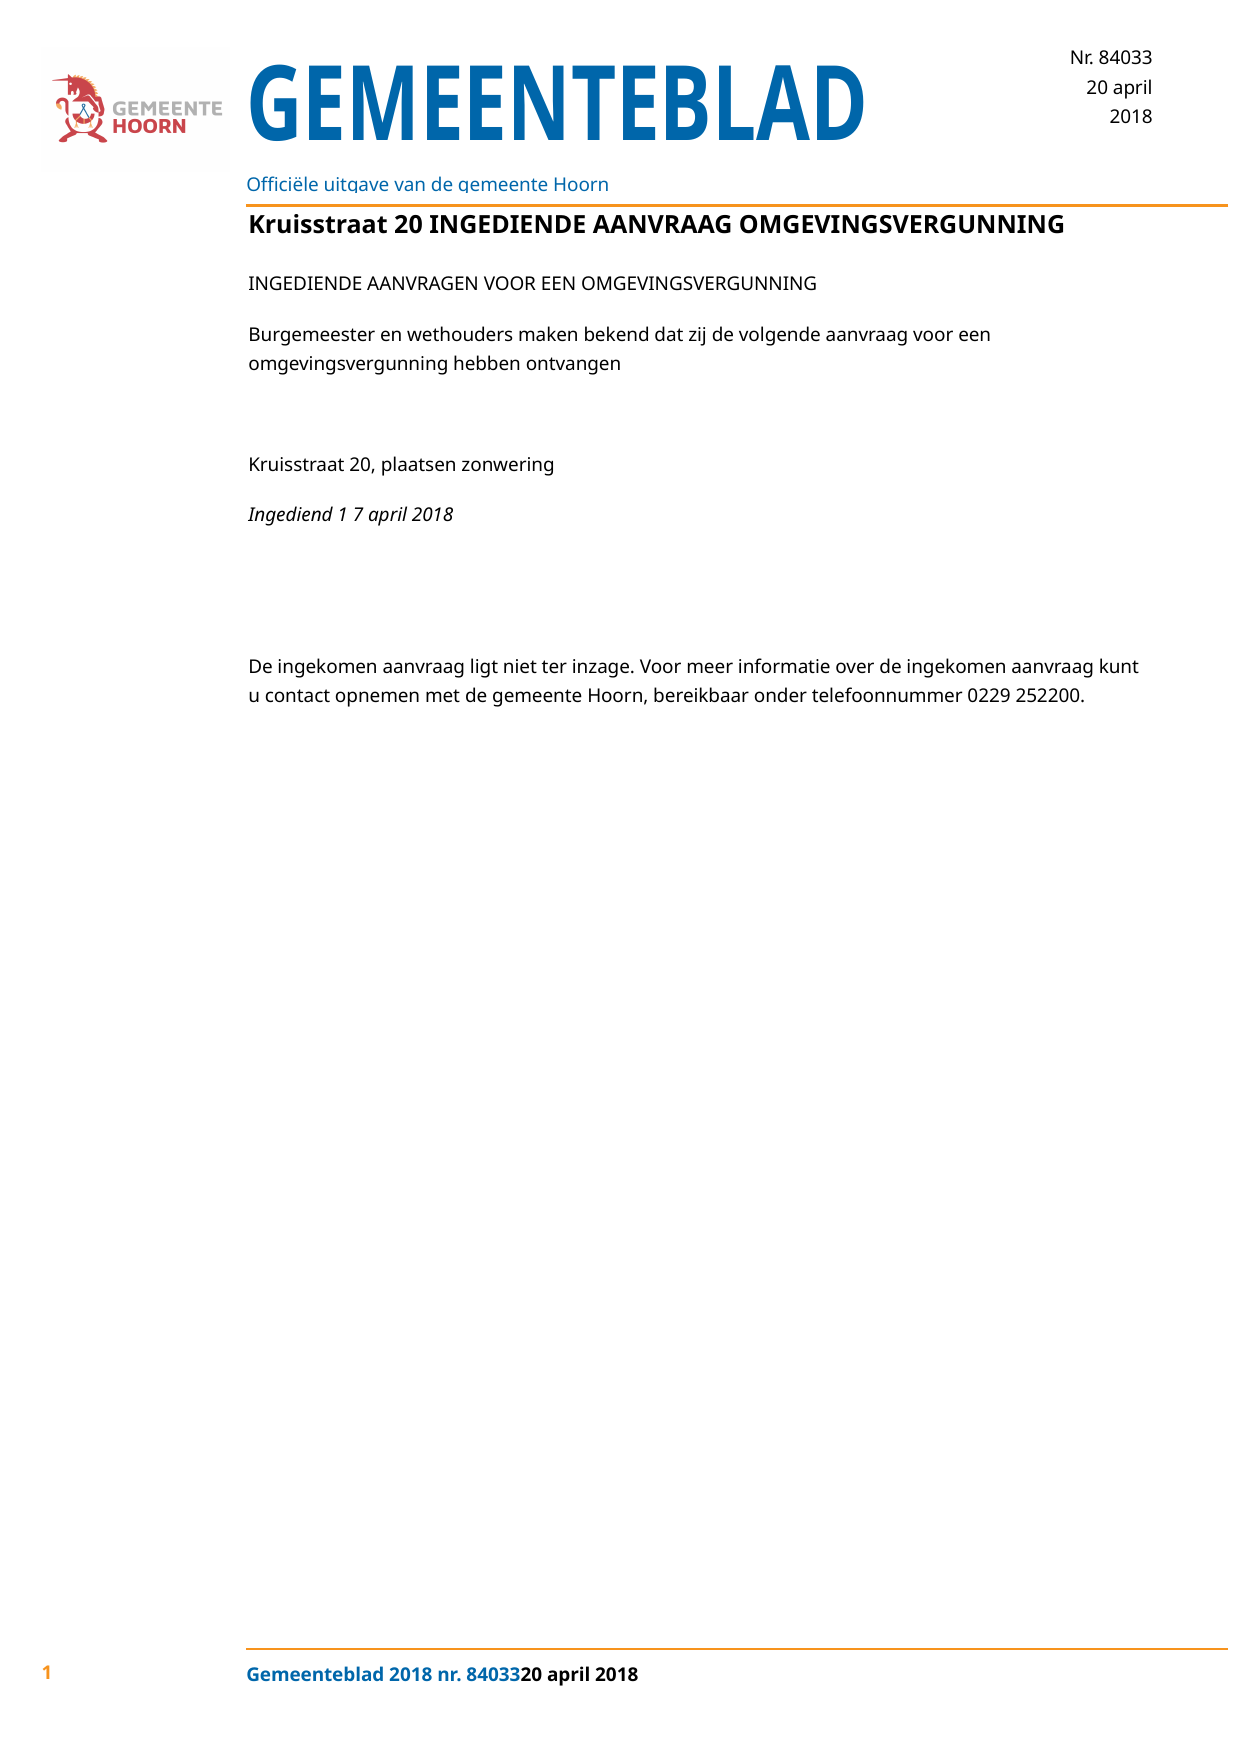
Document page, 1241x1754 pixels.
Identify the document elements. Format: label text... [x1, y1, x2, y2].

text INGEDIENDE AANVRAGEN VOOR EEN OMGEVINGSVERGUNNING [248, 270, 1152, 296]
picture [41, 47, 231, 172]
text Kruisstraat 20 INGEDIENDE AANVRAAG OMGEVINGSVERGUNNING [248, 207, 1152, 241]
text Ingediend 1 7 april 2018 [248, 502, 1152, 527]
text De ingekomen aanvraag ligt niet ter inzage. Voor meer informatie over de ingekomen aanvraag kunt u contact opnemen met de gemeente Hoorn, bereikbaar onder telefoonnummer 0229 252200. [248, 653, 1152, 708]
text Burgemeester en wethouders maken bekend dat zij de volgende aanvraag voor een omgevingsvergunning hebben ontvangen [248, 321, 1152, 376]
text Kruisstraat 20, plaatsen zonwering [248, 451, 1152, 477]
